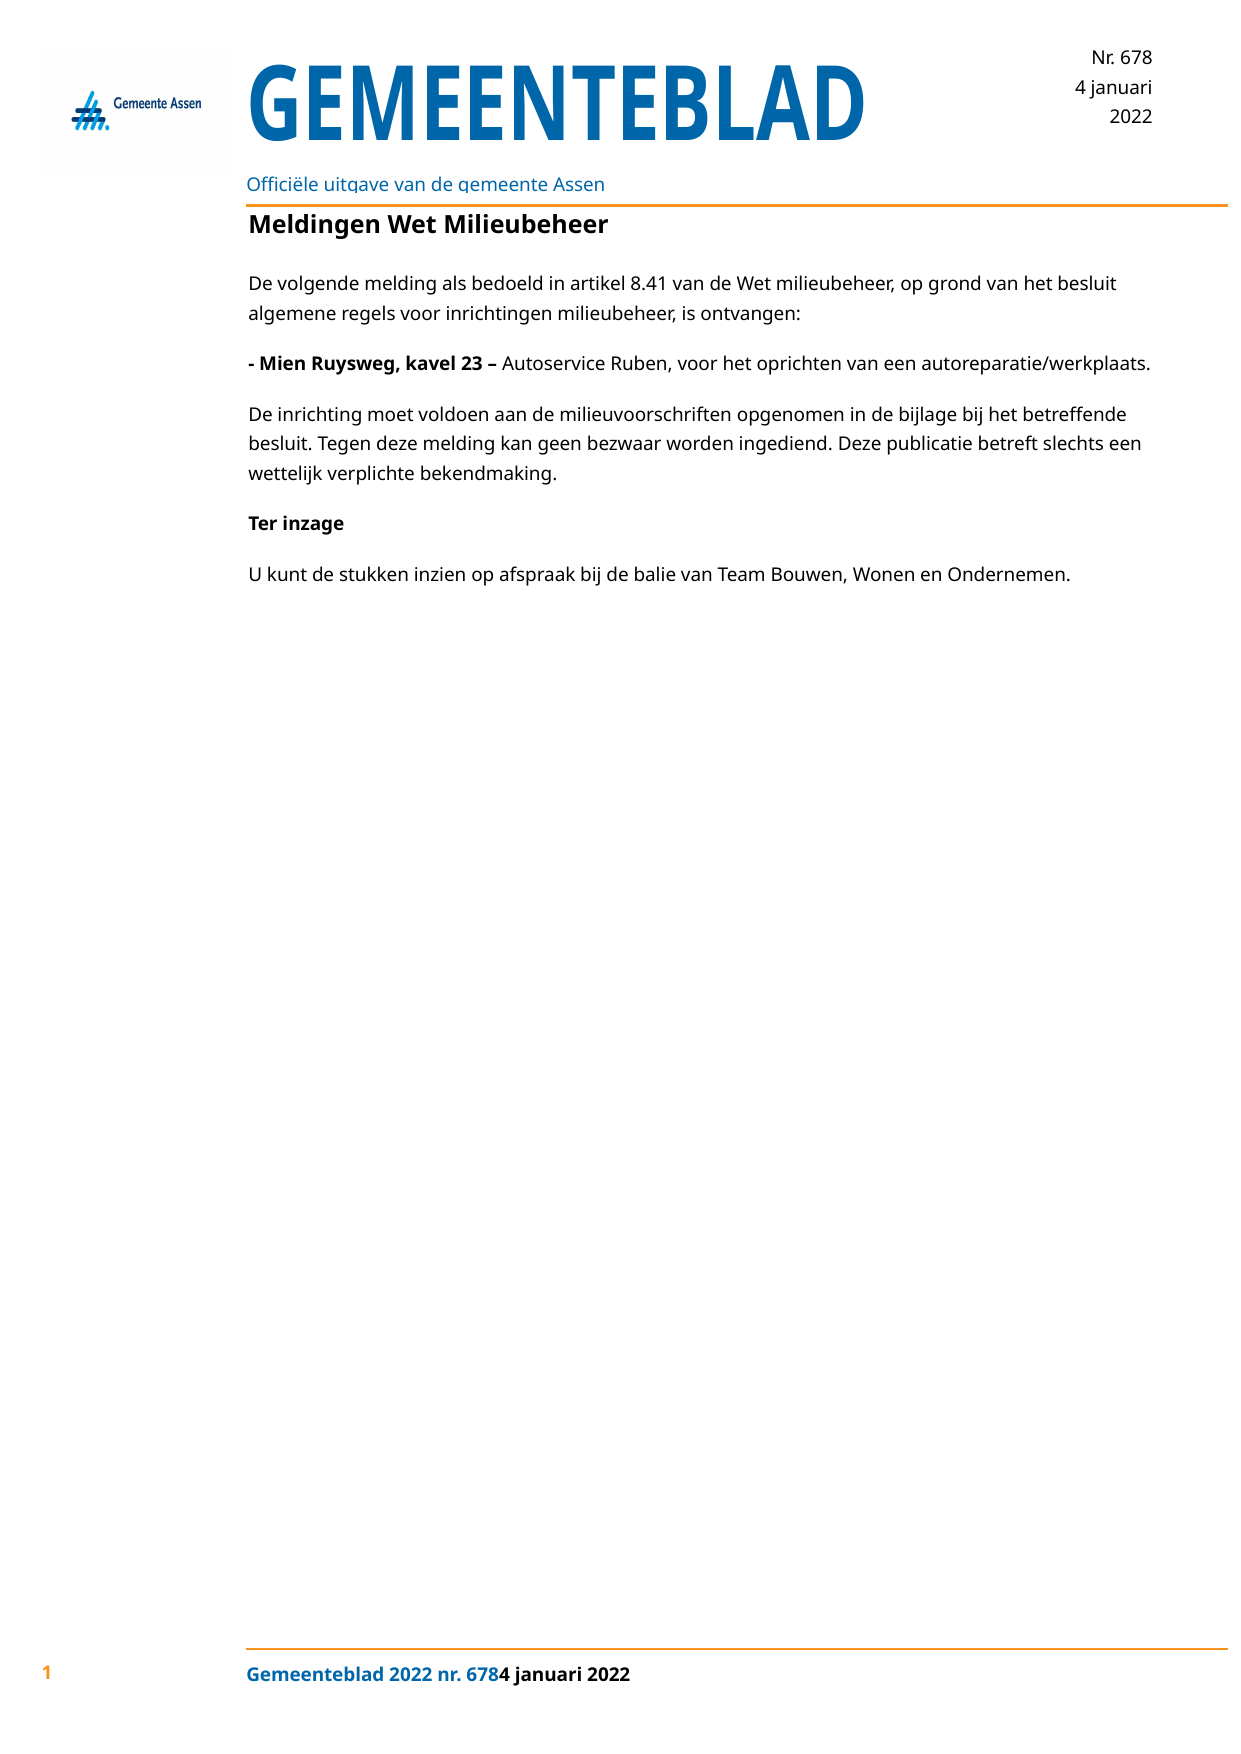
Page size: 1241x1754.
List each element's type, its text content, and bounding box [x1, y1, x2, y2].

text De inrichting moet voldoen aan de milieuvoorschriften opgenomen in de bijlage bij het betreffende besluit. Tegen deze melding kan geen bezwaar worden ingediend. Deze publicatie betreft slechts een wettelijk verplichte bekendmaking. [248, 401, 1152, 486]
text Ter inzage [248, 510, 1152, 536]
text Meldingen Wet Milieubeheer [248, 207, 1152, 241]
picture [41, 47, 231, 172]
text - Mien Ruysweg, kavel 23 – Autoservice Ruben, voor het oprichten van een autoreparatie/werkplaats. [248, 350, 1152, 376]
text U kunt de stukken inzien op afspraak bij de balie van Team Bouwen, Wonen en Ondernemen. [248, 561, 1152, 586]
text De volgende melding als bedoeld in artikel 8.41 van de Wet milieubeheer, op grond van het besluit algemene regels voor inrichtingen milieubeheer, is ontvangen: [248, 270, 1152, 326]
